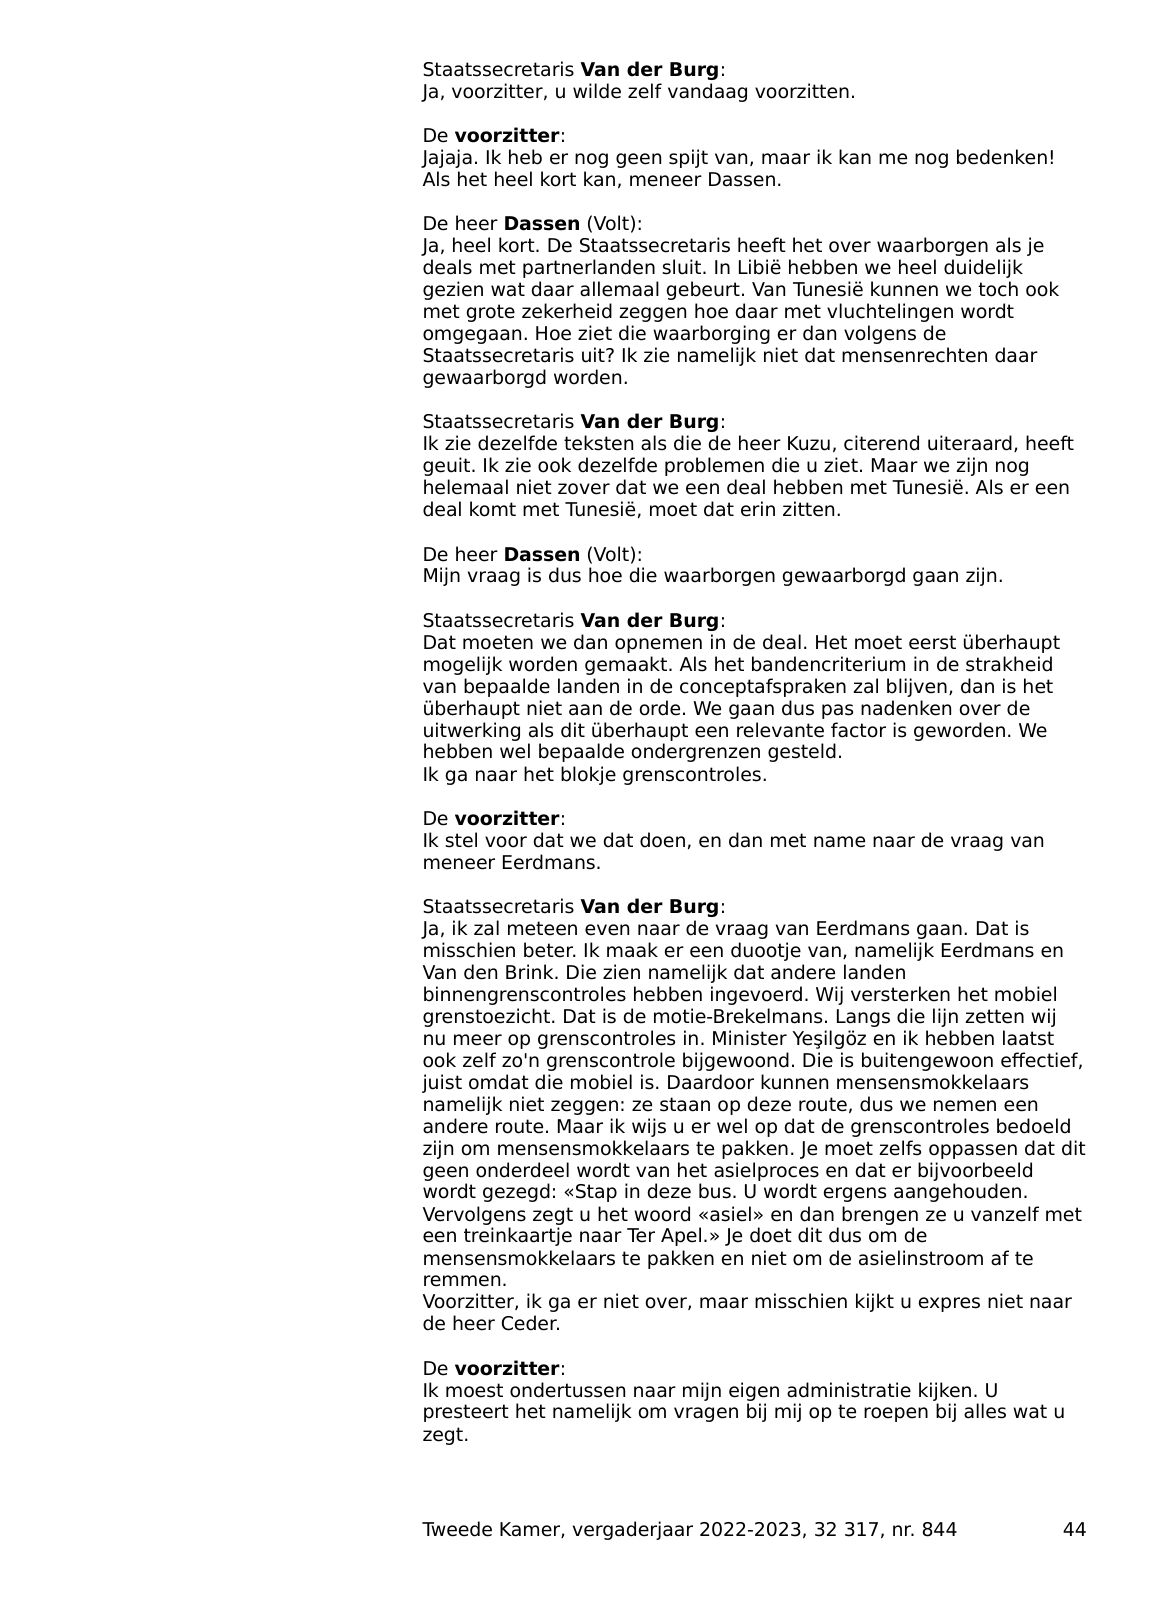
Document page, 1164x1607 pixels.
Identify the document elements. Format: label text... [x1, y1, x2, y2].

text De voorzitter: [422, 125, 1087, 147]
text Ja, ik zal meteen even naar de vraag van Eerdmans gaan. Dat is misschien beter. Ik maak er een duootje van, namelijk Eerdmans en Van den Brink. Die zien namelijk dat andere landen binnengrenscontroles hebben ingevoerd. Wij versterken het mobiel grenstoezicht. Dat is de motie-Brekelmans. Langs die lijn zetten wij nu meer op grenscontroles in. Minister Yeşilgöz en ik hebben laatst ook zelf zo'n grenscontrole bijgewoond. Die is buitengewoon effectief, juist omdat die mobiel is. Daardoor kunnen mensensmokkelaars namelijk niet zeggen: ze staan op deze route, dus we nemen een andere route. Maar ik wijs u er wel op dat de grenscontroles bedoeld zijn om mensensmokkelaars te pakken. Je moet zelfs oppassen dat dit geen onderdeel wordt van het asielproces en dat er bijvoorbeeld wordt gezegd: «Stap in deze bus. U wordt ergens aangehouden. Vervolgens zegt u het woord «asiel» en dan brengen ze u vanzelf met een treinkaartje naar Ter Apel.» Je doet dit dus om de mensensmokkelaars te pakken en niet om de asielinstroom af te remmen. [422, 918, 1087, 1291]
text Ja, voorzitter, u wilde zelf vandaag voorzitten. [422, 81, 1087, 103]
text Staatssecretaris Van der Burg: [422, 609, 1087, 632]
text Ik stel voor dat we dat doen, en dan met name naar de vraag van meneer Eerdmans. [422, 829, 1087, 873]
text De heer Dassen (Volt): [422, 213, 1087, 235]
text De heer Dassen (Volt): [422, 543, 1087, 565]
text Ik zie dezelfde teksten als die de heer Kuzu, citerend uiteraard, heeft geuit. Ik zie ook dezelfde problemen die u ziet. Maar we zijn nog helemaal niet zover dat we een deal hebben met Tunesië. Als er een deal komt met Tunesië, moet dat erin zitten. [422, 433, 1087, 521]
text Staatssecretaris Van der Burg: [422, 59, 1087, 81]
text Staatssecretaris Van der Burg: [422, 896, 1087, 918]
text De voorzitter: [422, 808, 1087, 829]
text Dat moeten we dan opnemen in de deal. Het moet eerst überhaupt mogelijk worden gemaakt. Als het bandencriterium in de strakheid van bepaalde landen in de conceptafspraken zal blijven, dan is het überhaupt niet aan de orde. We gaan dus pas nadenken over de uitwerking als dit überhaupt een relevante factor is geworden. We hebben wel bepaalde ondergrenzen gesteld. [422, 632, 1087, 763]
text Ik ga naar het blokje grenscontroles. [422, 763, 1087, 785]
text Voorzitter, ik ga er niet over, maar misschien kijkt u expres niet naar de heer Ceder. [422, 1291, 1087, 1335]
text Jajaja. Ik heb er nog geen spijt van, maar ik kan me nog bedenken! Als het heel kort kan, meneer Dassen. [422, 147, 1087, 191]
text Ik moest ondertussen naar mijn eigen administratie kijken. U presteert het namelijk om vragen bij mij op te roepen bij alles wat u zegt. [422, 1379, 1087, 1445]
text De voorzitter: [422, 1357, 1087, 1379]
text Mijn vraag is dus hoe die waarborgen gewaarborgd gaan zijn. [422, 565, 1087, 587]
text Staatssecretaris Van der Burg: [422, 411, 1087, 433]
text Ja, heel kort. De Staatssecretaris heeft het over waarborgen als je deals met partnerlanden sluit. In Libië hebben we heel duidelijk gezien wat daar allemaal gebeurt. Van Tunesië kunnen we toch ook met grote zekerheid zeggen hoe daar met vluchtelingen wordt omgegaan. Hoe ziet die waarborging er dan volgens de Staatssecretaris uit? Ik zie namelijk niet dat mensenrechten daar gewaarborgd worden. [422, 235, 1087, 389]
